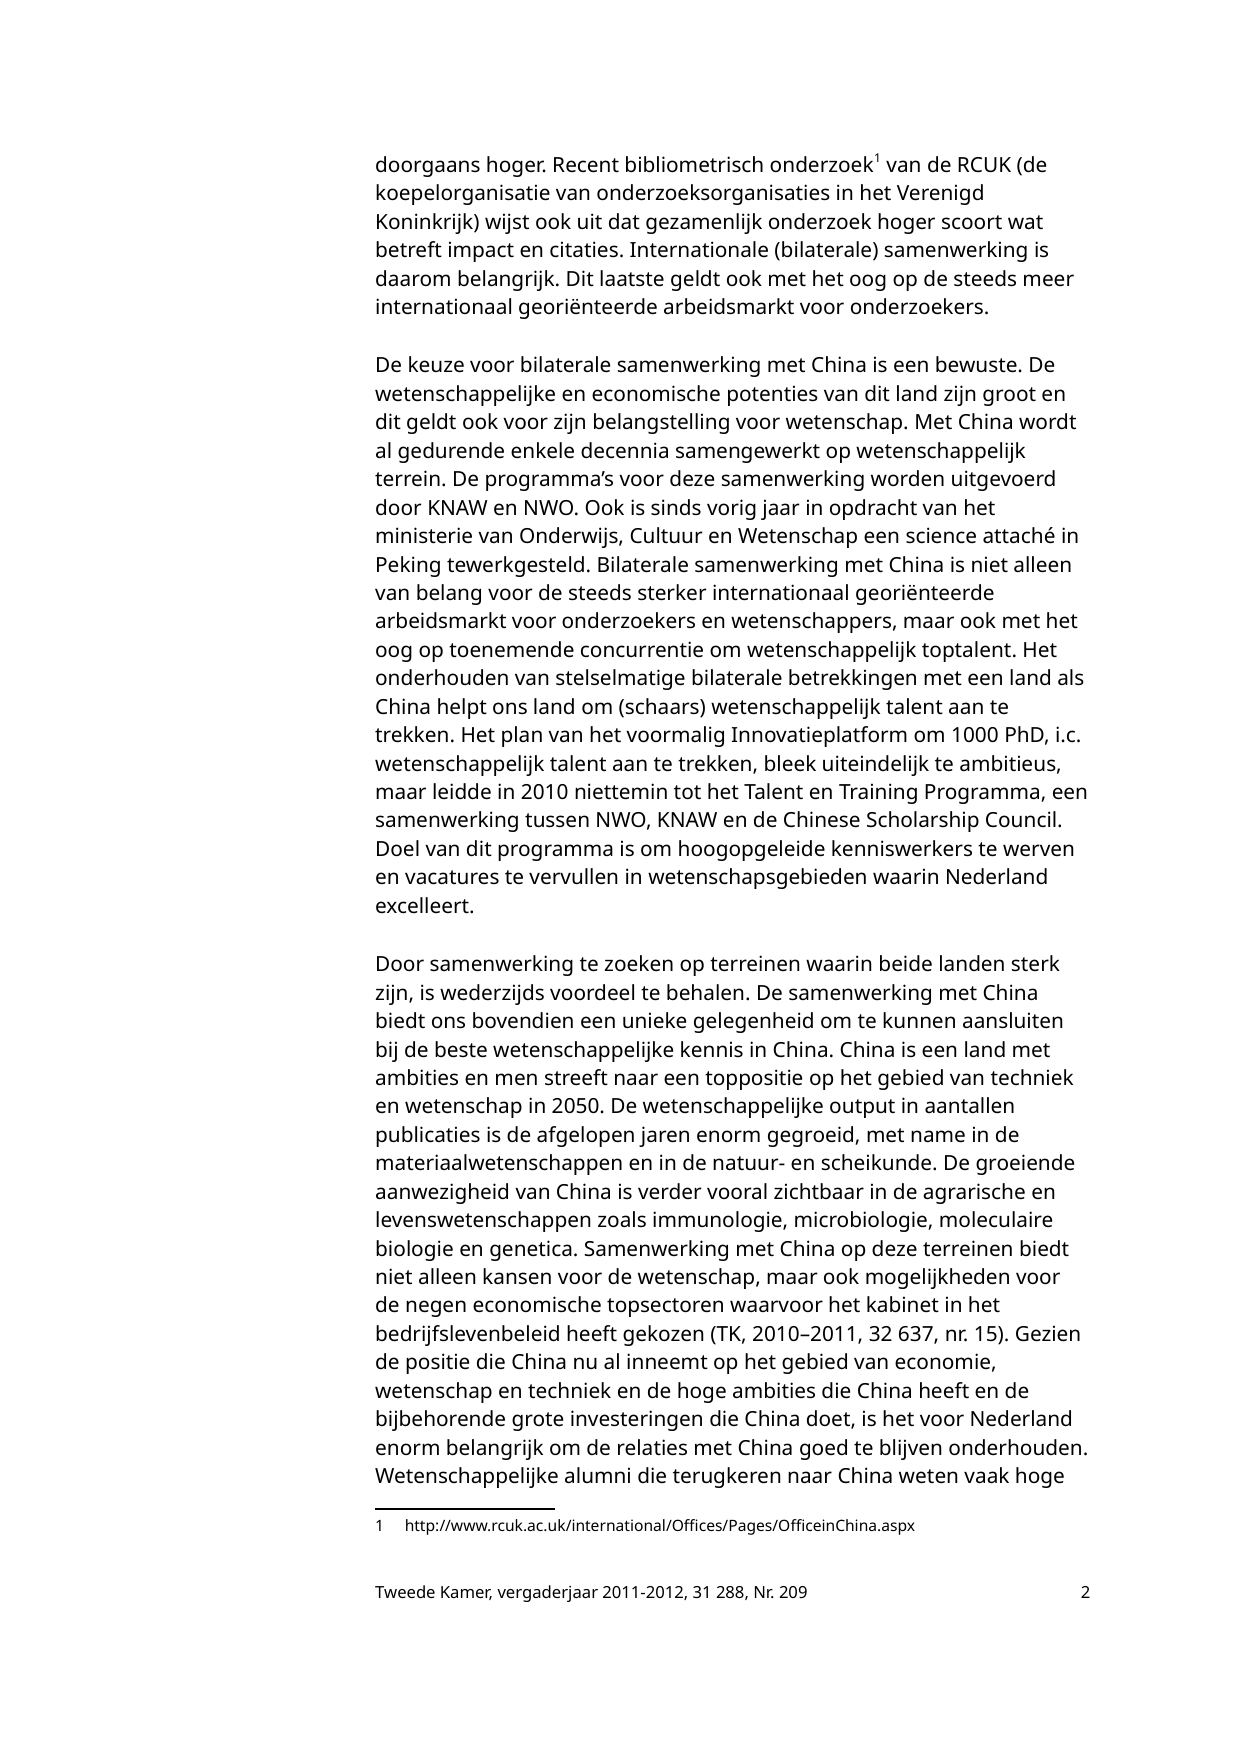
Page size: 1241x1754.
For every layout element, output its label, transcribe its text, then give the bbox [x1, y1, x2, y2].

text De keuze voor bilaterale samenwerking met China is een bewuste. De wetenschappelijke en economische potenties van dit land zijn groot en dit geldt ook voor zijn belangstelling voor wetenschap. Met China wordt al gedurende enkele decennia samengewerkt op wetenschappelijk terrein. De programma’s voor deze samenwerking worden uitgevoerd door KNAW en NWO. Ook is sinds vorig jaar in opdracht van het ministerie van Onderwijs, Cultuur en Wetenschap een science attaché in Peking tewerkgesteld. Bilaterale samenwerking met China is niet alleen van belang voor de steeds sterker internationaal georiënteerde arbeidsmarkt voor onderzoekers en wetenschappers, maar ook met het oog op toenemende concurrentie om wetenschappelijk toptalent. Het onderhouden van stelselmatige bilaterale betrekkingen met een land als China helpt ons land om (schaars) wetenschappelijk talent aan te trekken. Het plan van het voormalig Innovatieplatform om 1000 PhD, i.c. wetenschappelijk talent aan te trekken, bleek uiteindelijk te ambitieus, maar leidde in 2010 niettemin tot het Talent en Training Programma, een samenwerking tussen NWO, KNAW en de Chinese Scholarship Council. Doel van dit programma is om hoogopgeleide kenniswerkers te werven en vacatures te vervullen in wetenschapsgebieden waarin Nederland excelleert. [375, 351, 1090, 919]
text http://www.rcuk.ac.uk/international/Offices/Pages/OfficeinChina.aspx [375, 1508, 1090, 1536]
text doorgaans hoger. Recent bibliometrisch onderzoek van de RCUK (de koepelorganisatie van onderzoeksorganisaties in het Verenigd Koninkrijk) wijst ook uit dat gezamenlijk onderzoek hoger scoort wat betreft impact en citaties. Internationale (bilaterale) samenwerking is daarom belangrijk. Dit laatste geldt ook met het oog op de steeds meer internationaal georiënteerde arbeidsmarkt voor onderzoekers. [375, 150, 1090, 321]
text Door samenwerking te zoeken op terreinen waarin beide landen sterk zijn, is wederzijds voordeel te behalen. De samenwerking met China biedt ons bovendien een unieke gelegenheid om te kunnen aansluiten bij de beste wetenschappelijke kennis in China. China is een land met ambities en men streeft naar een toppositie op het gebied van techniek en wetenschap in 2050. De wetenschappelijke output in aantallen publicaties is de afgelopen jaren enorm gegroeid, met name in de materiaalwetenschappen en in de natuur- en scheikunde. De groeiende aanwezigheid van China is verder vooral zichtbaar in de agrarische en levenswetenschappen zoals immunologie, microbiologie, moleculaire biologie en genetica. Samenwerking met China op deze terreinen biedt niet alleen kansen voor de wetenschap, maar ook mogelijkheden voor de negen economische topsectoren waarvoor het kabinet in het bedrijfslevenbeleid heeft gekozen (TK, 2010–2011, 32 637, nr. 15). Gezien de positie die China nu al inneemt op het gebied van economie, wetenschap en techniek en de hoge ambities die China heeft en de bijbehorende grote investeringen die China doet, is het voor Nederland enorm belangrijk om de relaties met China goed te blijven onderhouden. Wetenschappelijke alumni die terugkeren naar China weten vaak hoge [375, 949, 1090, 1490]
